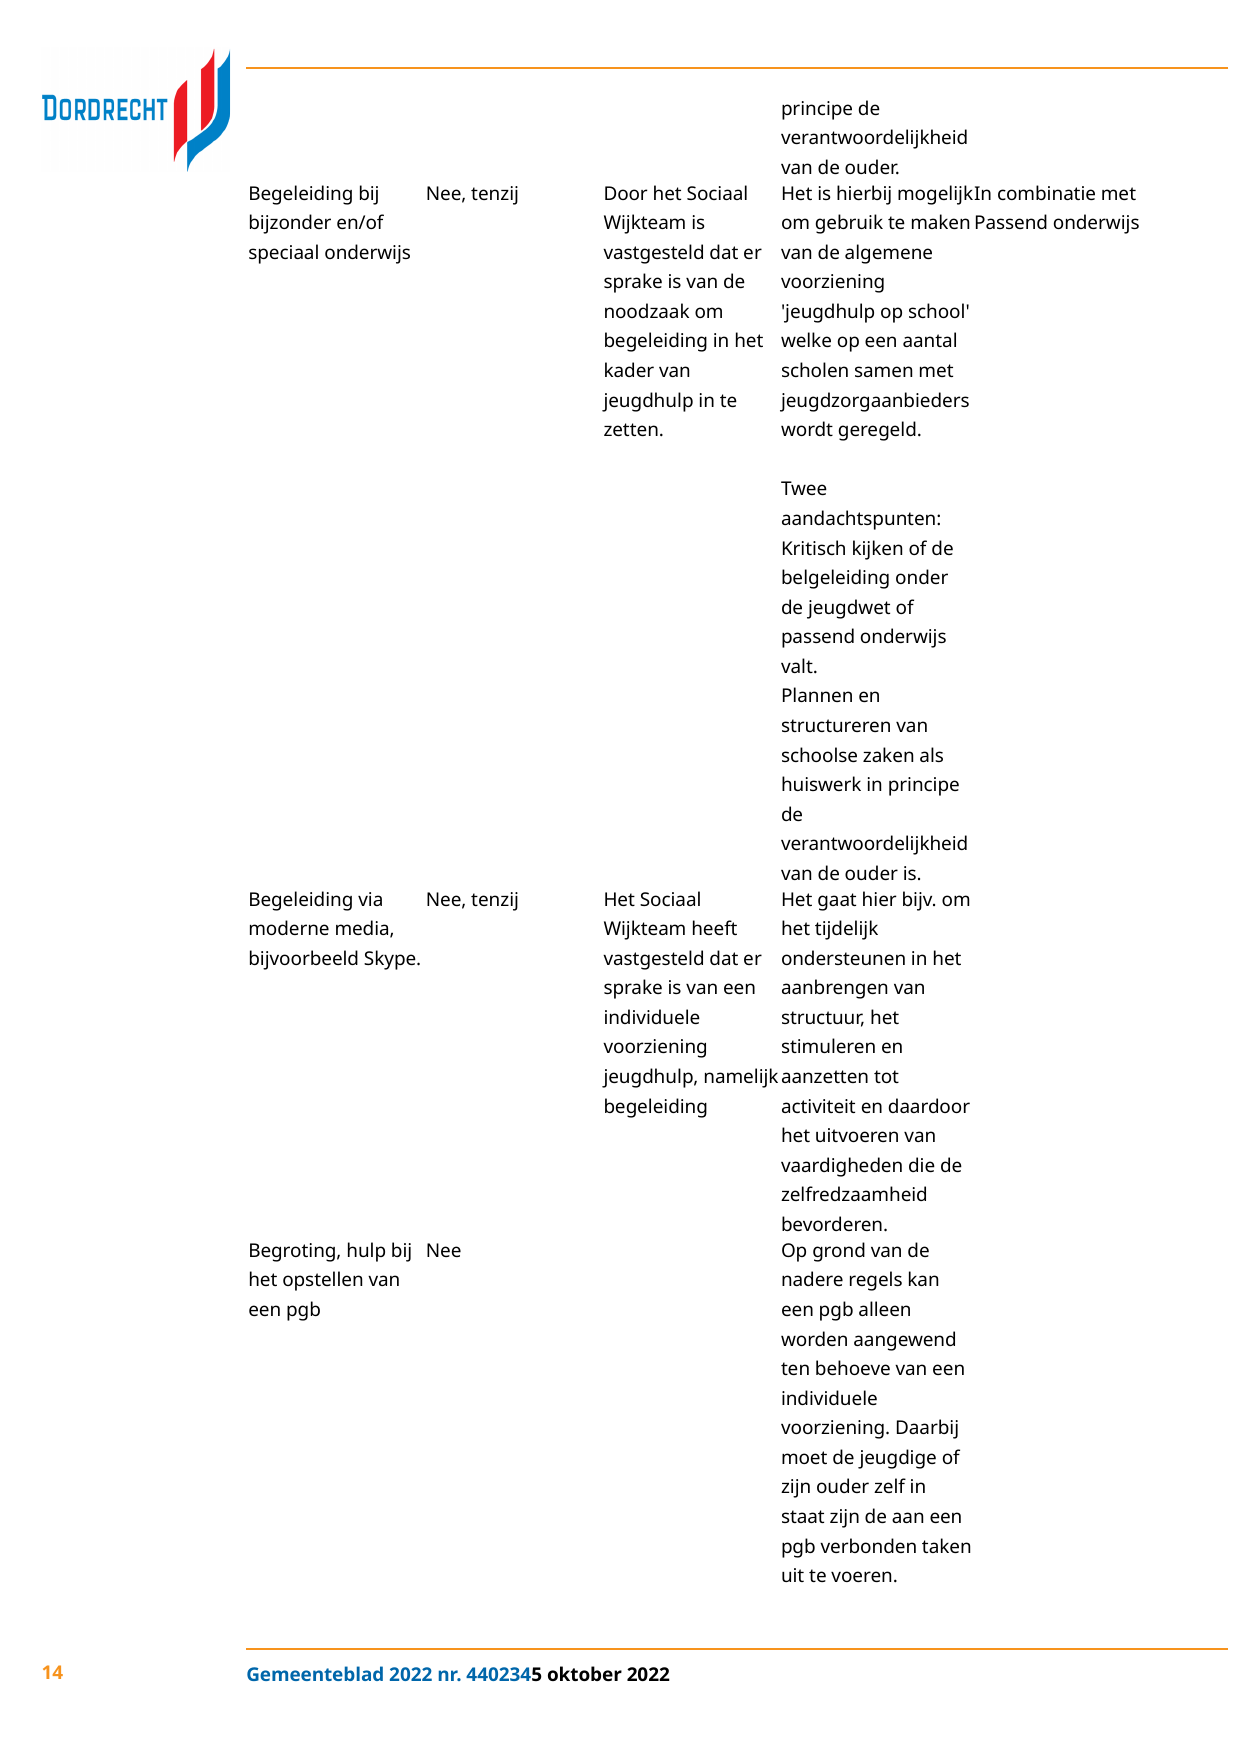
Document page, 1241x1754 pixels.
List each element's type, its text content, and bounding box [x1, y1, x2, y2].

picture [41, 47, 231, 172]
table_cell Begeleiding bij bijzonder en/of speciaal onderwijs [248, 180, 426, 886]
table_cell Nee [426, 1237, 603, 1588]
table_cell Het gaat hier bijv. om het tijdelijk ondersteunen in het aanbrengen van structuur, het stimuleren en aanzetten tot activiteit en daardoor het uitvoeren van vaardigheden die de zelfredzaamheid bevorderen. [781, 886, 974, 1237]
table_cell [974, 95, 1152, 180]
table_cell [426, 95, 603, 180]
table_cell Begroting, hulp bij het opstellen van een pgb [248, 1237, 426, 1588]
table_cell [603, 95, 781, 180]
table_cell Nee, tenzij [426, 886, 603, 1237]
table_cell [974, 1237, 1152, 1588]
table_cell Het is hierbij mogelijk om gebruik te maken van de algemene voorziening 'jeugdhulp op school' welke op een aantal scholen samen met jeugdzorgaanbieders wordt geregeld. Twee aandachtspunten: Kritisch kijken of de belgeleiding onder de jeugdwet of passend onderwijs valt. Plannen en structureren van schoolse zaken als huiswerk in principe de verantwoordelijkheid van de ouder is. [781, 180, 974, 886]
table_cell principe de verantwoordelijkheid van de ouder. [781, 95, 974, 180]
table_cell [974, 886, 1152, 1237]
table_cell [603, 1237, 781, 1588]
table_cell Door het Sociaal Wijkteam is vastgesteld dat er sprake is van de noodzaak om begeleiding in het kader van jeugdhulp in te zetten. [603, 180, 781, 886]
table_cell In combinatie met Passend onderwijs [974, 180, 1152, 886]
table_cell Nee, tenzij [426, 180, 603, 886]
table_cell Het Sociaal Wijkteam heeft vastgesteld dat er sprake is van een individuele voorziening jeugdhulp, namelijk begeleiding [603, 886, 781, 1237]
table_cell Op grond van de nadere regels kan een pgb alleen worden aangewend ten behoeve van een individuele voorziening. Daarbij moet de jeugdige of zijn ouder zelf in staat zijn de aan een pgb verbonden taken uit te voeren. [781, 1237, 974, 1588]
table_cell [248, 95, 426, 180]
table_cell Begeleiding via moderne media, bijvoorbeeld Skype. [248, 886, 426, 1237]
